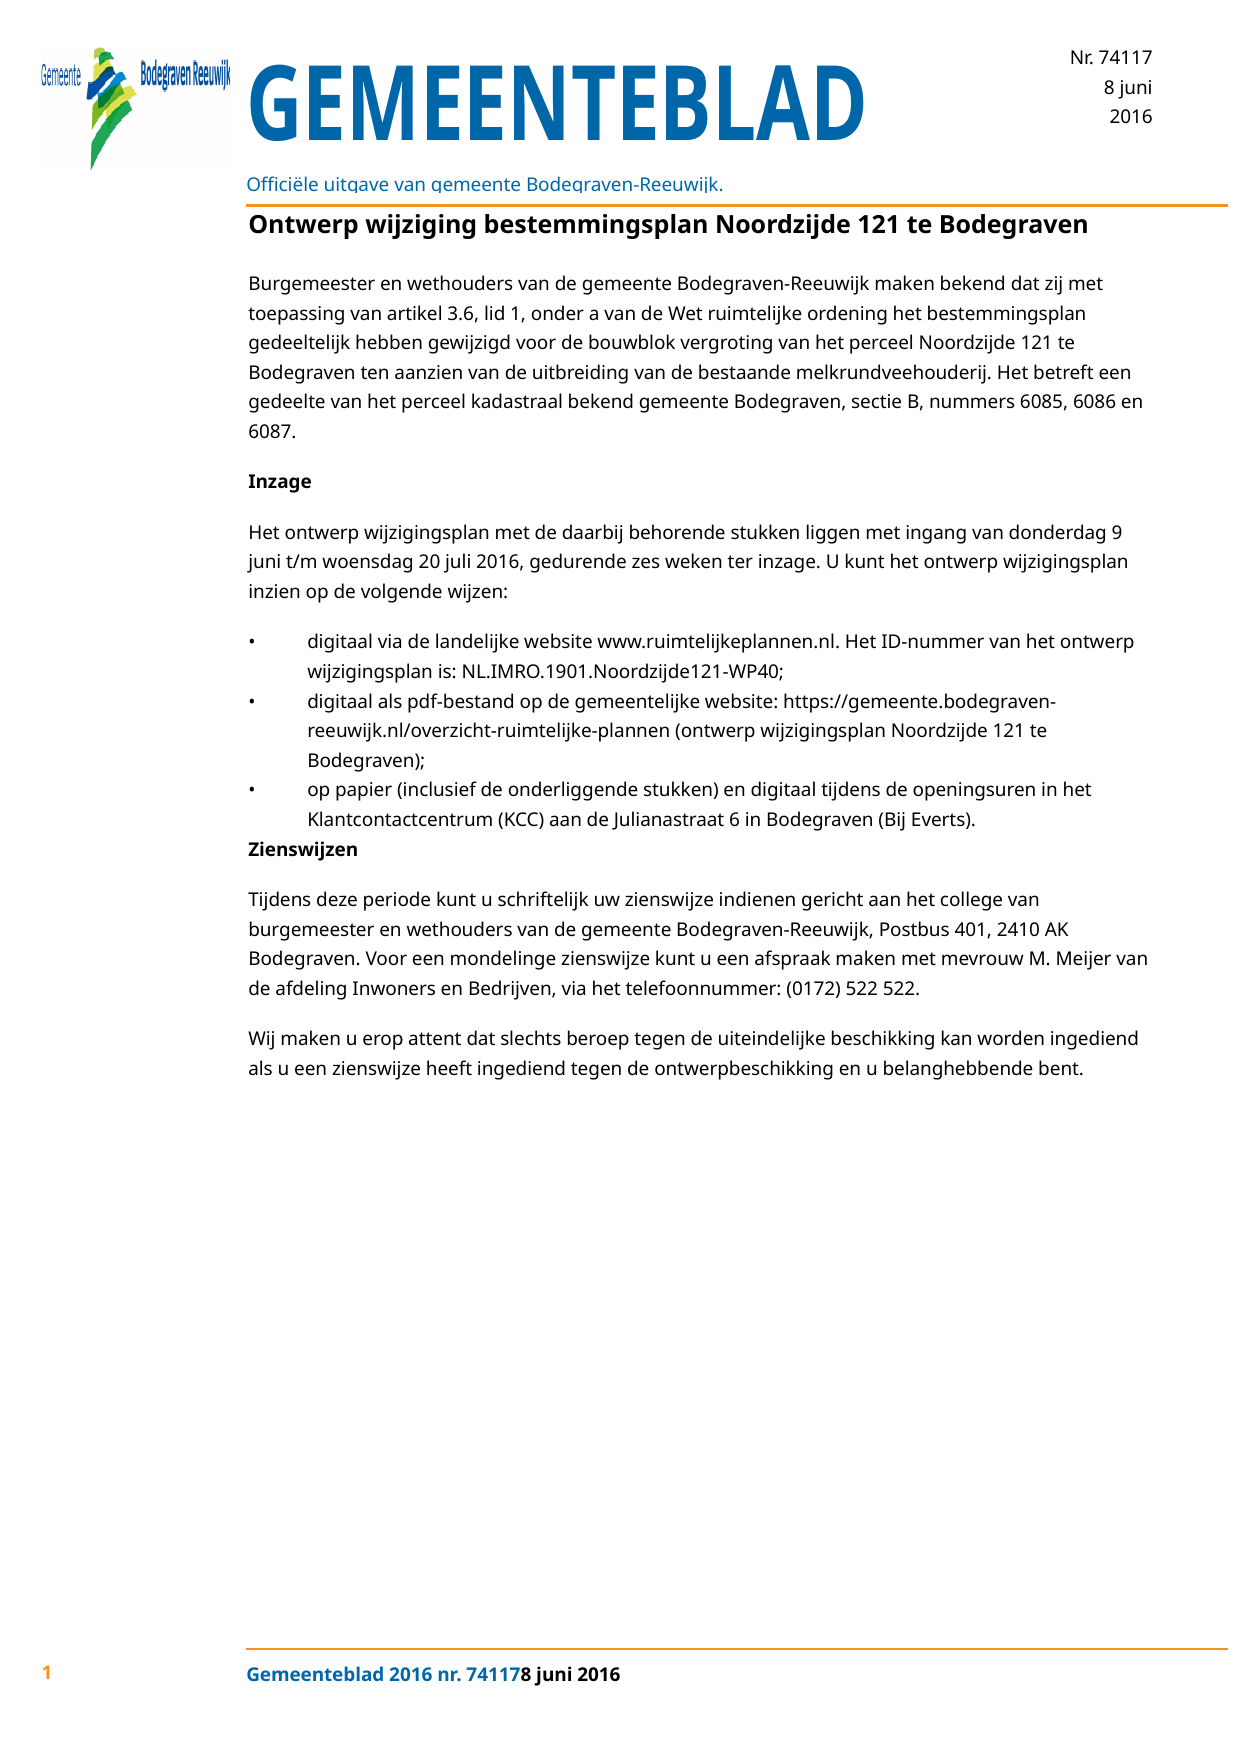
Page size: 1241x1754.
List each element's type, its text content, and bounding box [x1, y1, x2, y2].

text Tijdens deze periode kunt u schriftelijk uw zienswijze indienen gericht aan het college van burgemeester en wethouders van de gemeente Bodegraven-Reeuwijk, Postbus 401, 2410 AK Bodegraven. Voor een mondelinge zienswijze kunt u een afspraak maken met mevrouw M. Meijer van de afdeling Inwoners en Bedrijven, via het telefoonnummer: (0172) 522 522. [248, 886, 1152, 1001]
text Burgemeester en wethouders van de gemeente Bodegraven-Reeuwijk maken bekend dat zij met toepassing van artikel 3.6, lid 1, onder a van de Wet ruimtelijke ordening het bestemmingsplan gedeeltelijk hebben gewijzigd voor de bouwblok vergroting van het perceel Noordzijde 121 te Bodegraven ten aanzien van de uitbreiding van de bestaande melkrundveehouderij. Het betreft een gedeelte van het perceel kadastraal bekend gemeente Bodegraven, sectie B, nummers 6085, 6086 en 6087. [248, 270, 1152, 444]
text Inzage [248, 469, 1152, 494]
text Wij maken u erop attent dat slechts beroep tegen de uiteindelijke beschikking kan worden ingediend als u een zienswijze heeft ingediend tegen de ontwerpbeschikking en u belanghebbende bent. [248, 1025, 1152, 1081]
text Het ontwerp wijzigingsplan met de daarbij behorende stukken liggen met ingang van donderdag 9 juni t/m woensdag 20 juli 2016, gedurende zes weken ter inzage. U kunt het ontwerp wijzigingsplan inzien op de volgende wijzen: [248, 519, 1152, 604]
list digitaal als pdf-bestand op de gemeentelijke website: https://gemeente.bodegraven-reeuwijk.nl/overzicht-ruimtelijke-plannen (ontwerp wijzigingsplan Noordzijde 121 te Bodegraven); [248, 688, 1152, 773]
list digitaal via de landelijke website www.ruimtelijkeplannen.nl. Het ID-nummer van het ontwerp wijzigingsplan is: NL.IMRO.1901.Noordzijde121-WP40; [248, 629, 1152, 684]
text Ontwerp wijziging bestemmingsplan Noordzijde 121 te Bodegraven [248, 207, 1152, 241]
list op papier (inclusief de onderliggende stukken) en digitaal tijdens de openingsuren in het Klantcontactcentrum (KCC) aan de Julianastraat 6 in Bodegraven (Bij Everts). [248, 777, 1152, 832]
text Zienswijzen [248, 836, 1152, 861]
picture [41, 47, 231, 172]
